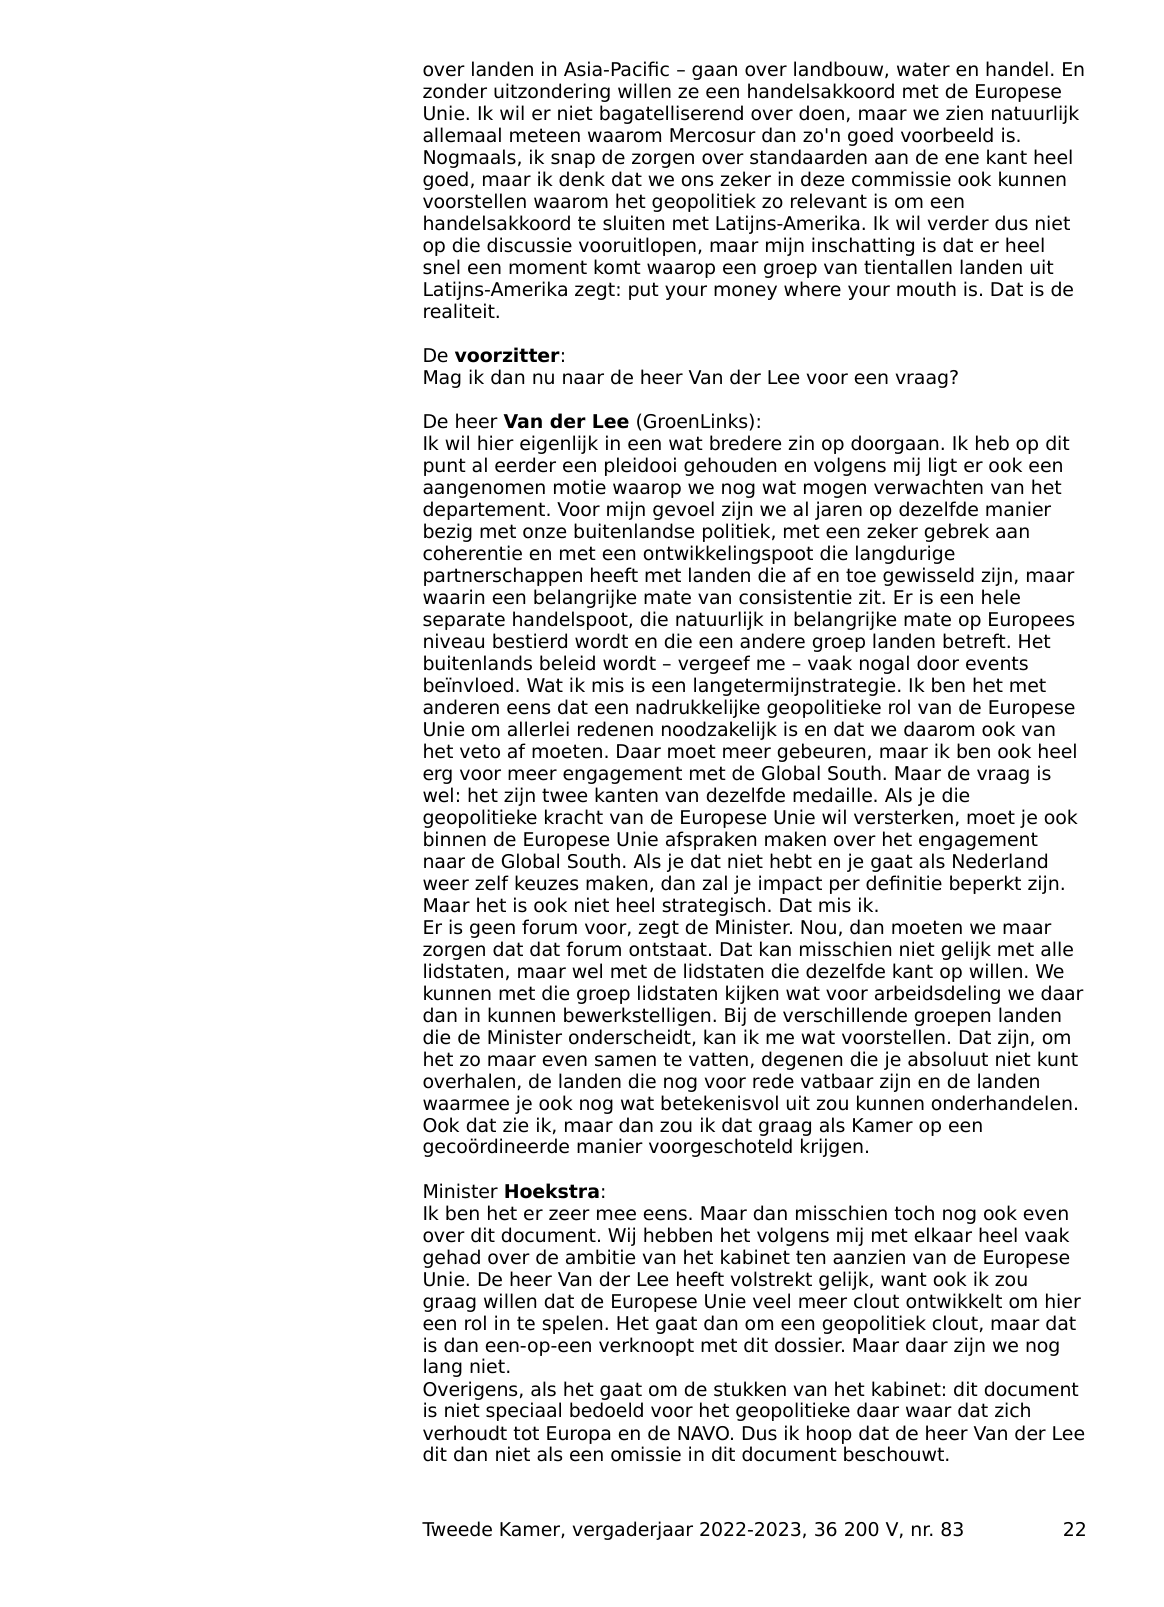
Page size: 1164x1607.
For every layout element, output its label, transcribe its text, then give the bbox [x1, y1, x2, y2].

text Er is geen forum voor, zegt de Minister. Nou, dan moeten we maar zorgen dat dat forum ontstaat. Dat kan misschien niet gelijk met alle lidstaten, maar wel met de lidstaten die dezelfde kant op willen. We kunnen met die groep lidstaten kijken wat voor arbeidsdeling we daar dan in kunnen bewerkstelligen. Bij de verschillende groepen landen die de Minister onderscheidt, kan ik me wat voorstellen. Dat zijn, om het zo maar even samen te vatten, degenen die je absoluut niet kunt overhalen, de landen die nog voor rede vatbaar zijn en de landen waarmee je ook nog wat betekenisvol uit zou kunnen onderhandelen. Ook dat zie ik, maar dan zou ik dat graag als Kamer op een gecoördineerde manier voorgeschoteld krijgen. [422, 917, 1087, 1158]
text Overigens, als het gaat om de stukken van het kabinet: dit document is niet speciaal bedoeld voor het geopolitieke daar waar dat zich verhoudt tot Europa en de NAVO. Dus ik hoop dat de heer Van der Lee dit dan niet als een omissie in dit document beschouwt. [422, 1378, 1087, 1466]
text Ik wil hier eigenlijk in een wat bredere zin op doorgaan. Ik heb op dit punt al eerder een pleidooi gehouden en volgens mij ligt er ook een aangenomen motie waarop we nog wat mogen verwachten van het departement. Voor mijn gevoel zijn we al jaren op dezelfde manier bezig met onze buitenlandse politiek, met een zeker gebrek aan coherentie en met een ontwikkelingspoot die langdurige partnerschappen heeft met landen die af en toe gewisseld zijn, maar waarin een belangrijke mate van consistentie zit. Er is een hele separate handelspoot, die natuurlijk in belangrijke mate op Europees niveau bestierd wordt en die een andere groep landen betreft. Het buitenlands beleid wordt – vergeef me – vaak nogal door events beïnvloed. Wat ik mis is een langetermijnstrategie. Ik ben het met anderen eens dat een nadrukkelijke geopolitieke rol van de Europese Unie om allerlei redenen noodzakelijk is en dat we daarom ook van het veto af moeten. Daar moet meer gebeuren, maar ik ben ook heel erg voor meer engagement met de Global South. Maar de vraag is wel: het zijn twee kanten van dezelfde medaille. Als je die geopolitieke kracht van de Europese Unie wil versterken, moet je ook binnen de Europese Unie afspraken maken over het engagement naar de Global South. Als je dat niet hebt en je gaat als Nederland weer zelf keuzes maken, dan zal je impact per definitie beperkt zijn. Maar het is ook niet heel strategisch. Dat mis ik. [422, 433, 1087, 917]
text De voorzitter: [422, 345, 1087, 367]
text Ik ben het er zeer mee eens. Maar dan misschien toch nog ook even over dit document. Wij hebben het volgens mij met elkaar heel vaak gehad over de ambitie van het kabinet ten aanzien van de Europese Unie. De heer Van der Lee heeft volstrekt gelijk, want ook ik zou graag willen dat de Europese Unie veel meer clout ontwikkelt om hier een rol in te spelen. Het gaat dan om een geopolitiek clout, maar dat is dan een-op-een verknoopt met dit dossier. Maar daar zijn we nog lang niet. [422, 1203, 1087, 1378]
text De heer Van der Lee (GroenLinks): [422, 411, 1087, 433]
text over landen in Asia-Pacific – gaan over landbouw, water en handel. En zonder uitzondering willen ze een handelsakkoord met de Europese Unie. Ik wil er niet bagatelliserend over doen, maar we zien natuurlijk allemaal meteen waarom Mercosur dan zo'n goed voorbeeld is. Nogmaals, ik snap de zorgen over standaarden aan de ene kant heel goed, maar ik denk dat we ons zeker in deze commissie ook kunnen voorstellen waarom het geopolitiek zo relevant is om een handelsakkoord te sluiten met Latijns-Amerika. Ik wil verder dus niet op die discussie vooruitlopen, maar mijn inschatting is dat er heel snel een moment komt waarop een groep van tientallen landen uit Latijns-Amerika zegt: put your money where your mouth is. Dat is de realiteit. [422, 59, 1087, 323]
text Minister Hoekstra: [422, 1181, 1087, 1203]
text Mag ik dan nu naar de heer Van der Lee voor een vraag? [422, 367, 1087, 389]
